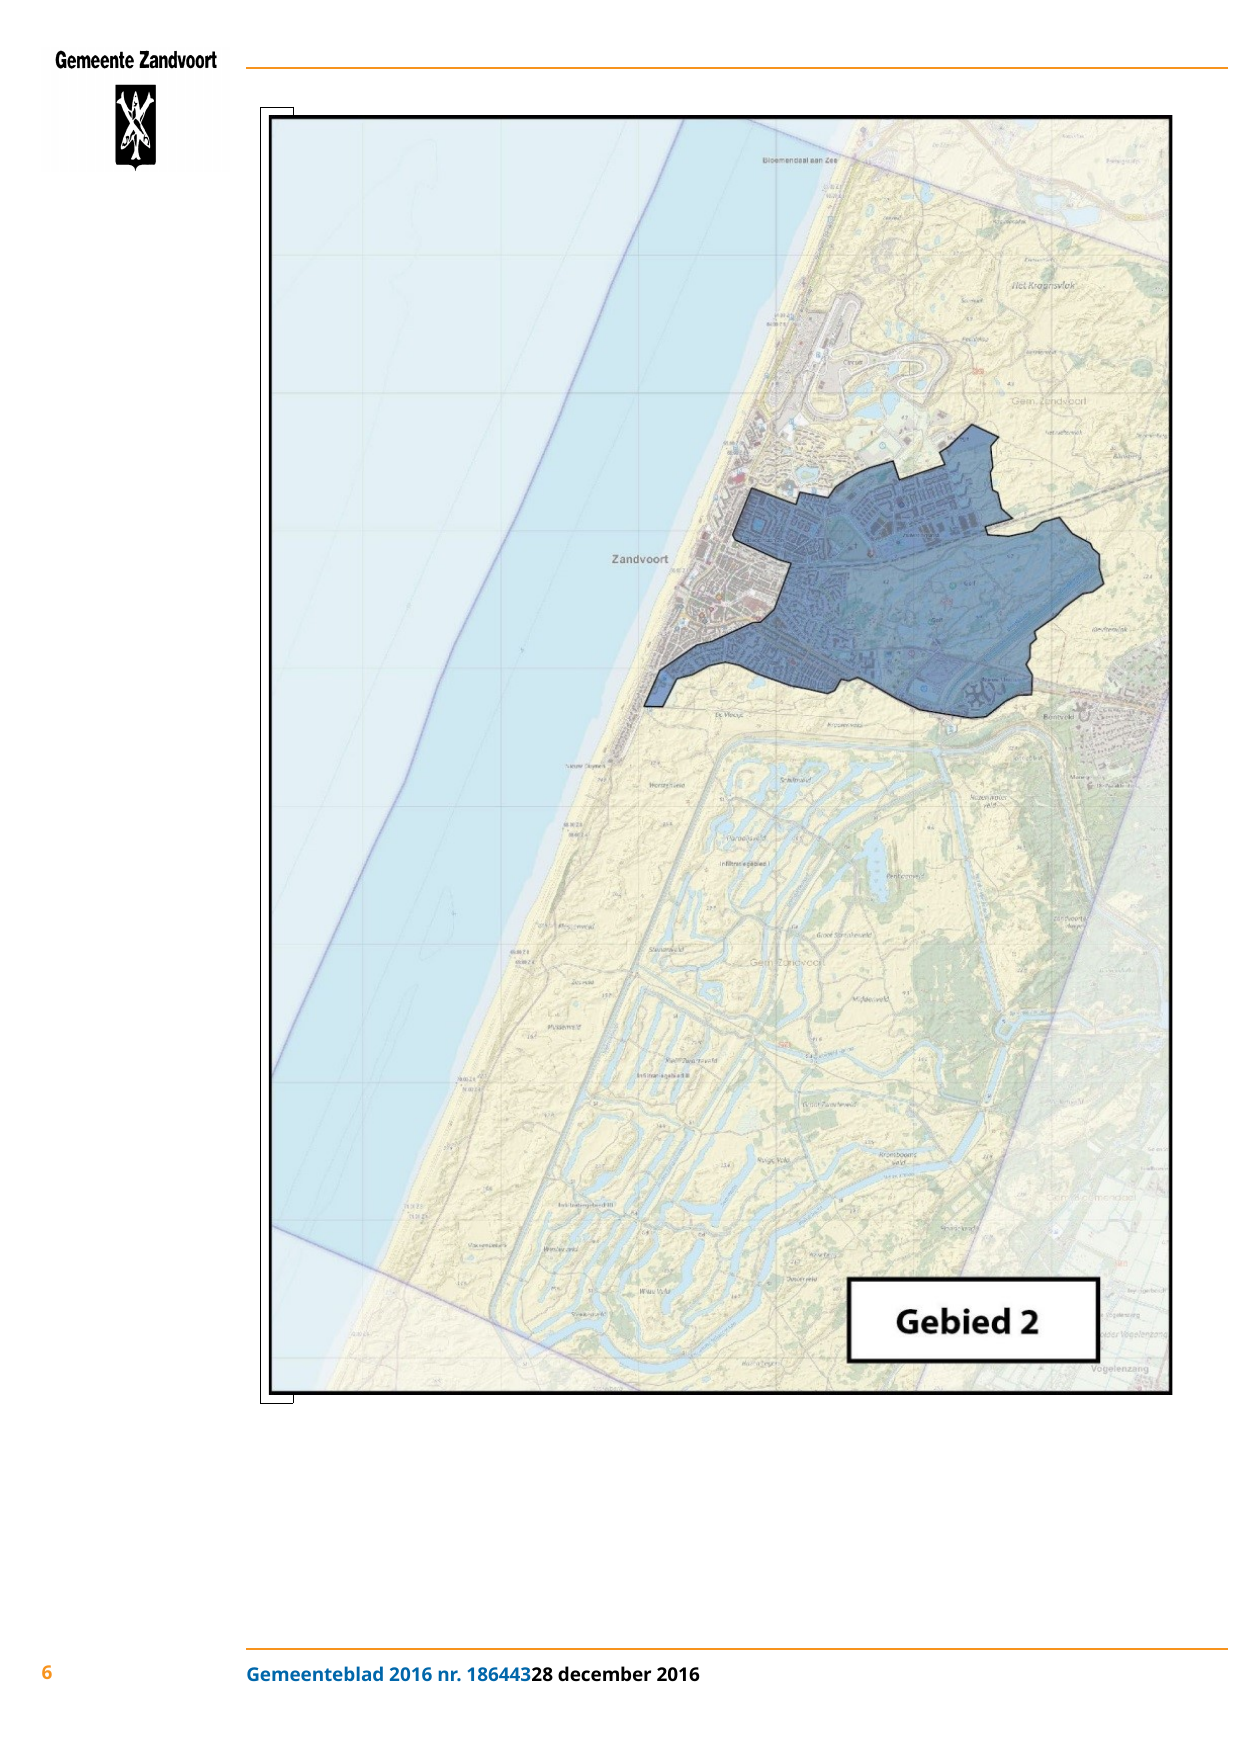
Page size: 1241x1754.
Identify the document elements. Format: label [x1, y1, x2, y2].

picture [268, 115, 1173, 1395]
picture [41, 47, 231, 172]
